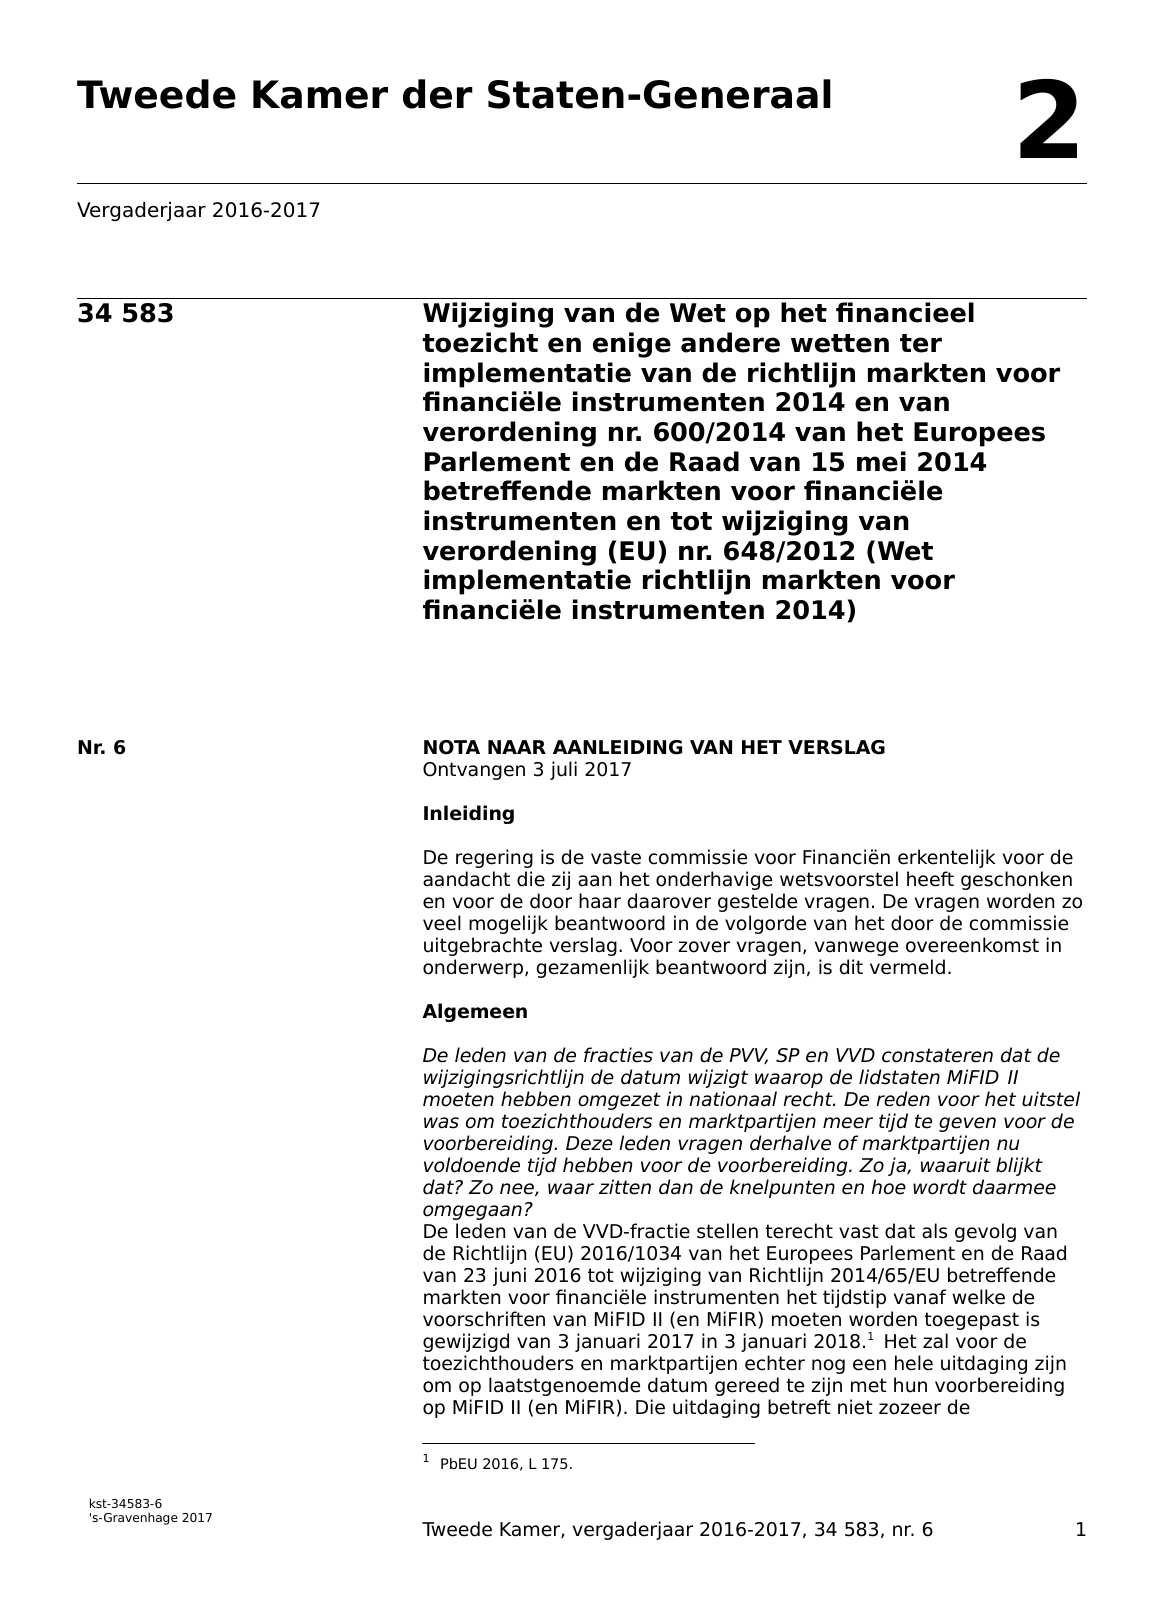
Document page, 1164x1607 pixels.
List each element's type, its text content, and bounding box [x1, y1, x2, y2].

text De leden van de VVD-fractie stellen terecht vast dat als gevolg van de Richtlijn (EU) 2016/1034 van het Europees Parlement en de Raad van 23 juni 2016 tot wijziging van Richtlijn 2014/65/EU betreffende markten voor financiële instrumenten het tijdstip vanaf welke de voorschriften van MiFID II (en MiFIR) moeten worden toegepast is gewijzigd van 3 januari 2017 in 3 januari 2018. Het zal voor de toezichthouders en marktpartijen echter nog een hele uitdaging zijn om op laatstgenoemde datum gereed te zijn met hun voorbereiding op MiFID II (en MiFIR). Die uitdaging betreft niet zozeer de [422, 1221, 1087, 1419]
text PbEU 2016, L 175. [422, 1452, 1087, 1474]
text De regering is de vaste commissie voor Financiën erkentelijk voor de aandacht die zij aan het onderhavige wetsvoorstel heeft geschonken en voor de door haar daarover gestelde vragen. De vragen worden zo veel mogelijk beantwoord in de volgorde van het door de commissie uitgebrachte verslag. Voor zover vragen, vanwege overeenkomst in onderwerp, gezamenlijk beantwoord zijn, is dit vermeld. [422, 847, 1087, 979]
subtitle 34 583 Wijziging van de Wet op het financieel toezicht en enige andere wetten ter implementatie van de richtlijn markten voor financiële instrumenten 2014 en van verordening nr. 600/2014 van het Europees Parlement en de Raad van 15 mei 2014 betreffende markten voor financiële instrumenten en tot wijziging van verordening (EU) nr. 648/2012 (Wet implementatie richtlijn markten voor financiële instrumenten 2014) [77, 299, 1087, 626]
table_cell Vergaderjaar 2016-2017 [77, 184, 1087, 298]
text De leden van de fracties van de PVV, SP en VVD constateren dat de wijzigingsrichtlijn de datum wijzigt waarop de lidstaten MiFID II moeten hebben omgezet in nationaal recht. De reden voor het uitstel was om toezichthouders en marktpartijen meer tijd te geven voor de voorbereiding. Deze leden vragen derhalve of marktpartijen nu voldoende tijd hebben voor de voorbereiding. Zo ja, waaruit blijkt dat? Zo nee, waar zitten dan de knelpunten en hoe wordt daarmee omgegaan? [422, 1045, 1087, 1221]
text 's-Gravenhage 2017 [88, 1511, 323, 1525]
subtitle Algemeen [422, 1001, 1087, 1023]
text Ontvangen 3 juli 2017 [422, 758, 1087, 781]
table_header 2 [886, 59, 1087, 183]
subtitle Nr. 6 NOTA NAAR AANLEIDING VAN HET VERSLAG [77, 737, 1087, 758]
table_header Tweede Kamer der Staten-Generaal [77, 59, 886, 183]
text kst-34583-6 [88, 1497, 323, 1511]
subtitle Inleiding [422, 803, 1087, 825]
